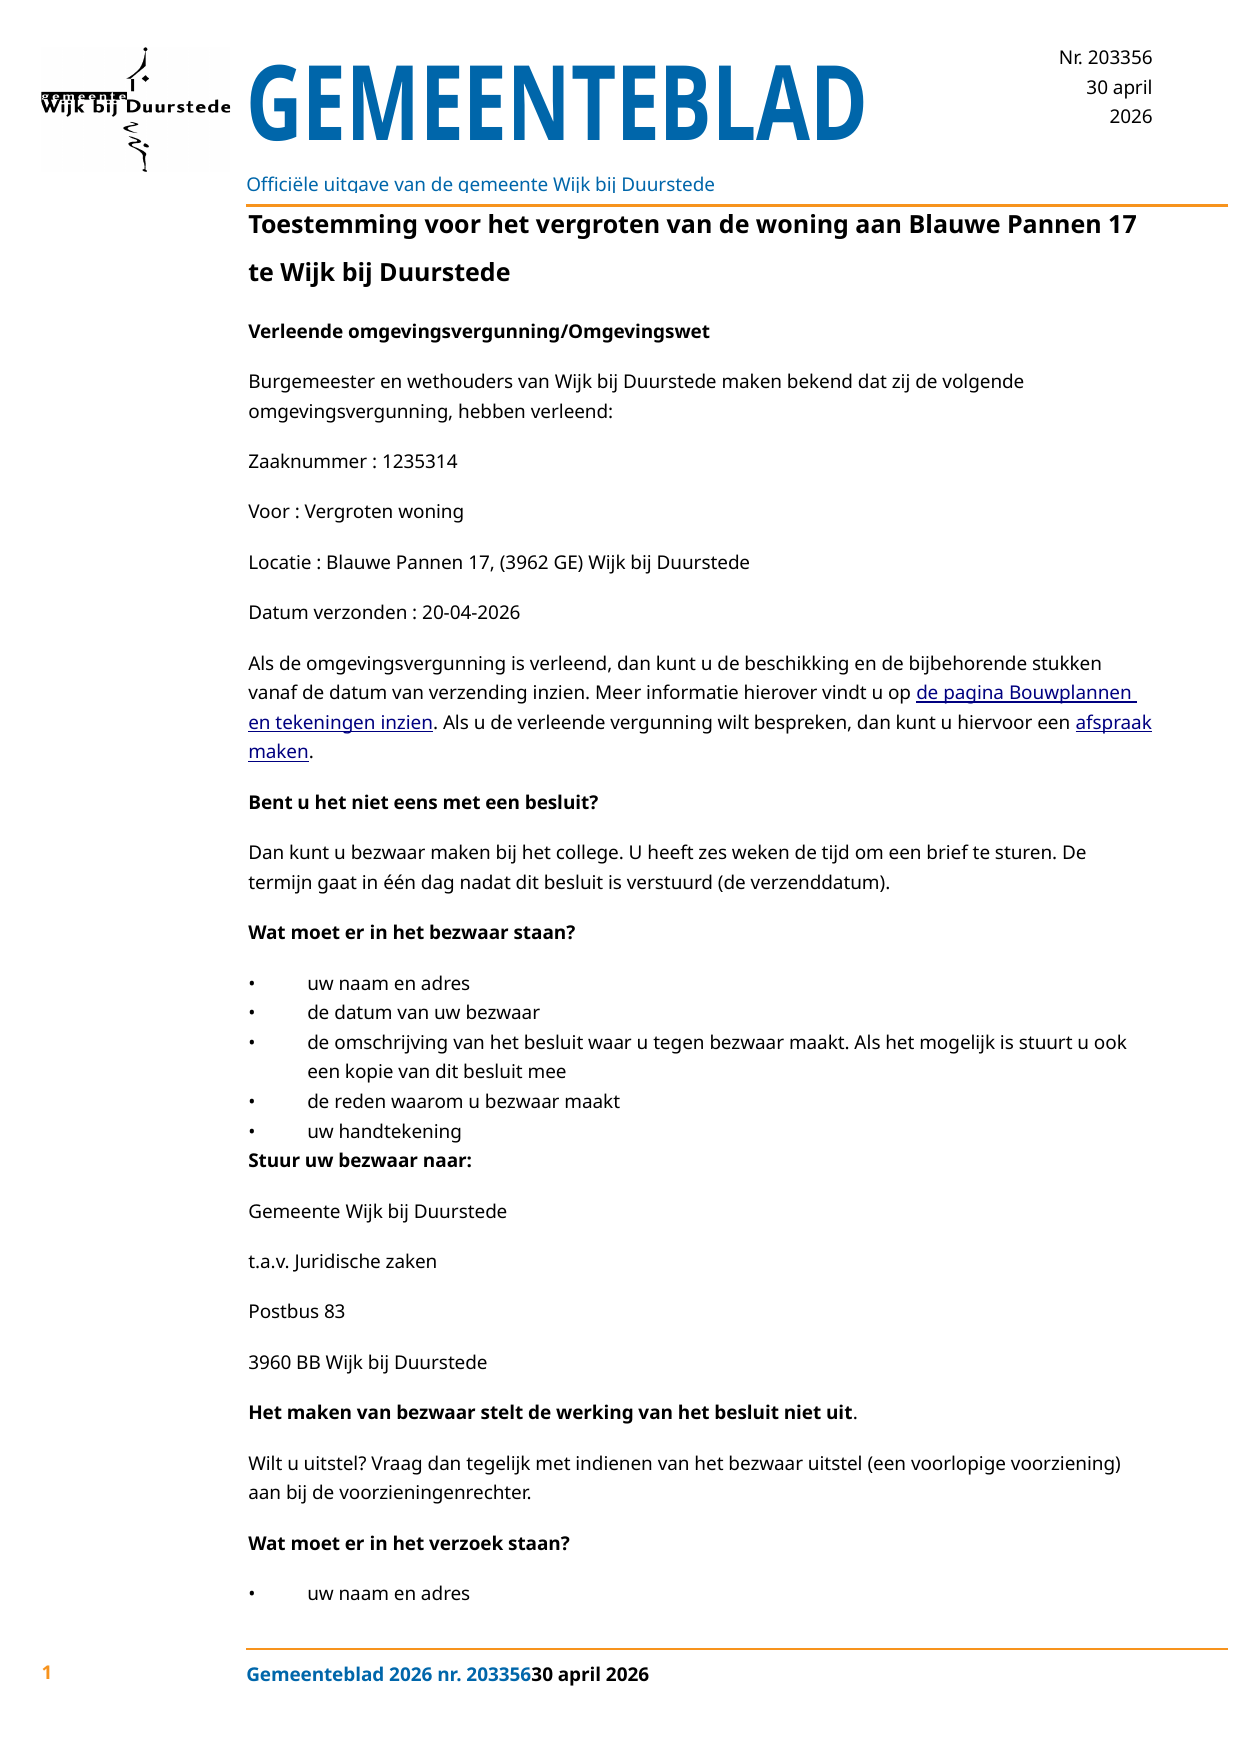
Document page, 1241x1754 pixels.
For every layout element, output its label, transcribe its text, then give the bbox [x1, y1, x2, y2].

text t.a.v. Juridische zaken [248, 1248, 1152, 1274]
text Wat moet er in het bezwaar staan? [248, 919, 1152, 945]
list uw handtekening [248, 1118, 1152, 1144]
list de reden waarom u bezwaar maakt [248, 1088, 1152, 1114]
text Datum verzonden : 20-04-2026 [248, 599, 1152, 625]
text Wat moet er in het verzoek staan? [248, 1530, 1152, 1556]
list de datum van uw bezwaar [248, 999, 1152, 1025]
list de omschrijving van het besluit waar u tegen bezwaar maakt. Als het mogelijk is stuurt u ook een kopie van dit besluit mee [248, 1029, 1152, 1084]
text Als de omgevingsvergunning is verleend, dan kunt u de beschikking en de bijbehorende stukken vanaf de datum van verzending inzien. Meer informatie hierover vindt u op de pagina Bouwplannen en tekeningen inzien. Als u de verleende vergunning wilt bespreken, dan kunt u hiervoor een afspraak maken. [248, 650, 1152, 764]
text Gemeente Wijk bij Duurstede [248, 1198, 1152, 1224]
text Bent u het niet eens met een besluit? [248, 789, 1152, 815]
text Voor : Vergroten woning [248, 499, 1152, 524]
list uw naam en adres [248, 1580, 1152, 1606]
text Stuur uw bezwaar naar: [248, 1147, 1152, 1173]
text Postbus 83 [248, 1299, 1152, 1324]
text Wilt u uitstel? Vraag dan tegelijk met indienen van het bezwaar uitstel (een voorlopige voorziening) aan bij de voorzieningenrechter. [248, 1450, 1152, 1505]
text Zaaknummer : 1235314 [248, 448, 1152, 474]
text Locatie : Blauwe Pannen 17, (3962 GE) Wijk bij Duurstede [248, 549, 1152, 575]
text Verleende omgevingsvergunning/Omgevingswet [248, 318, 1152, 344]
picture [41, 47, 231, 172]
text 3960 BB Wijk bij Duurstede [248, 1349, 1152, 1375]
text Dan kunt u bezwaar maken bij het college. U heeft zes weken de tijd om een brief te sturen. De termijn gaat in één dag nadat dit besluit is verstuurd (de verzenddatum). [248, 839, 1152, 895]
list uw naam en adres [248, 970, 1152, 996]
text Toestemming voor het vergroten van de woning aan Blauwe Pannen 17 te Wijk bij Duurstede [248, 207, 1152, 288]
text Het maken van bezwaar stelt de werking van het besluit niet uit. [248, 1399, 1152, 1425]
text Burgemeester en wethouders van Wijk bij Duurstede maken bekend dat zij de volgende omgevingsvergunning, hebben verleend: [248, 368, 1152, 424]
